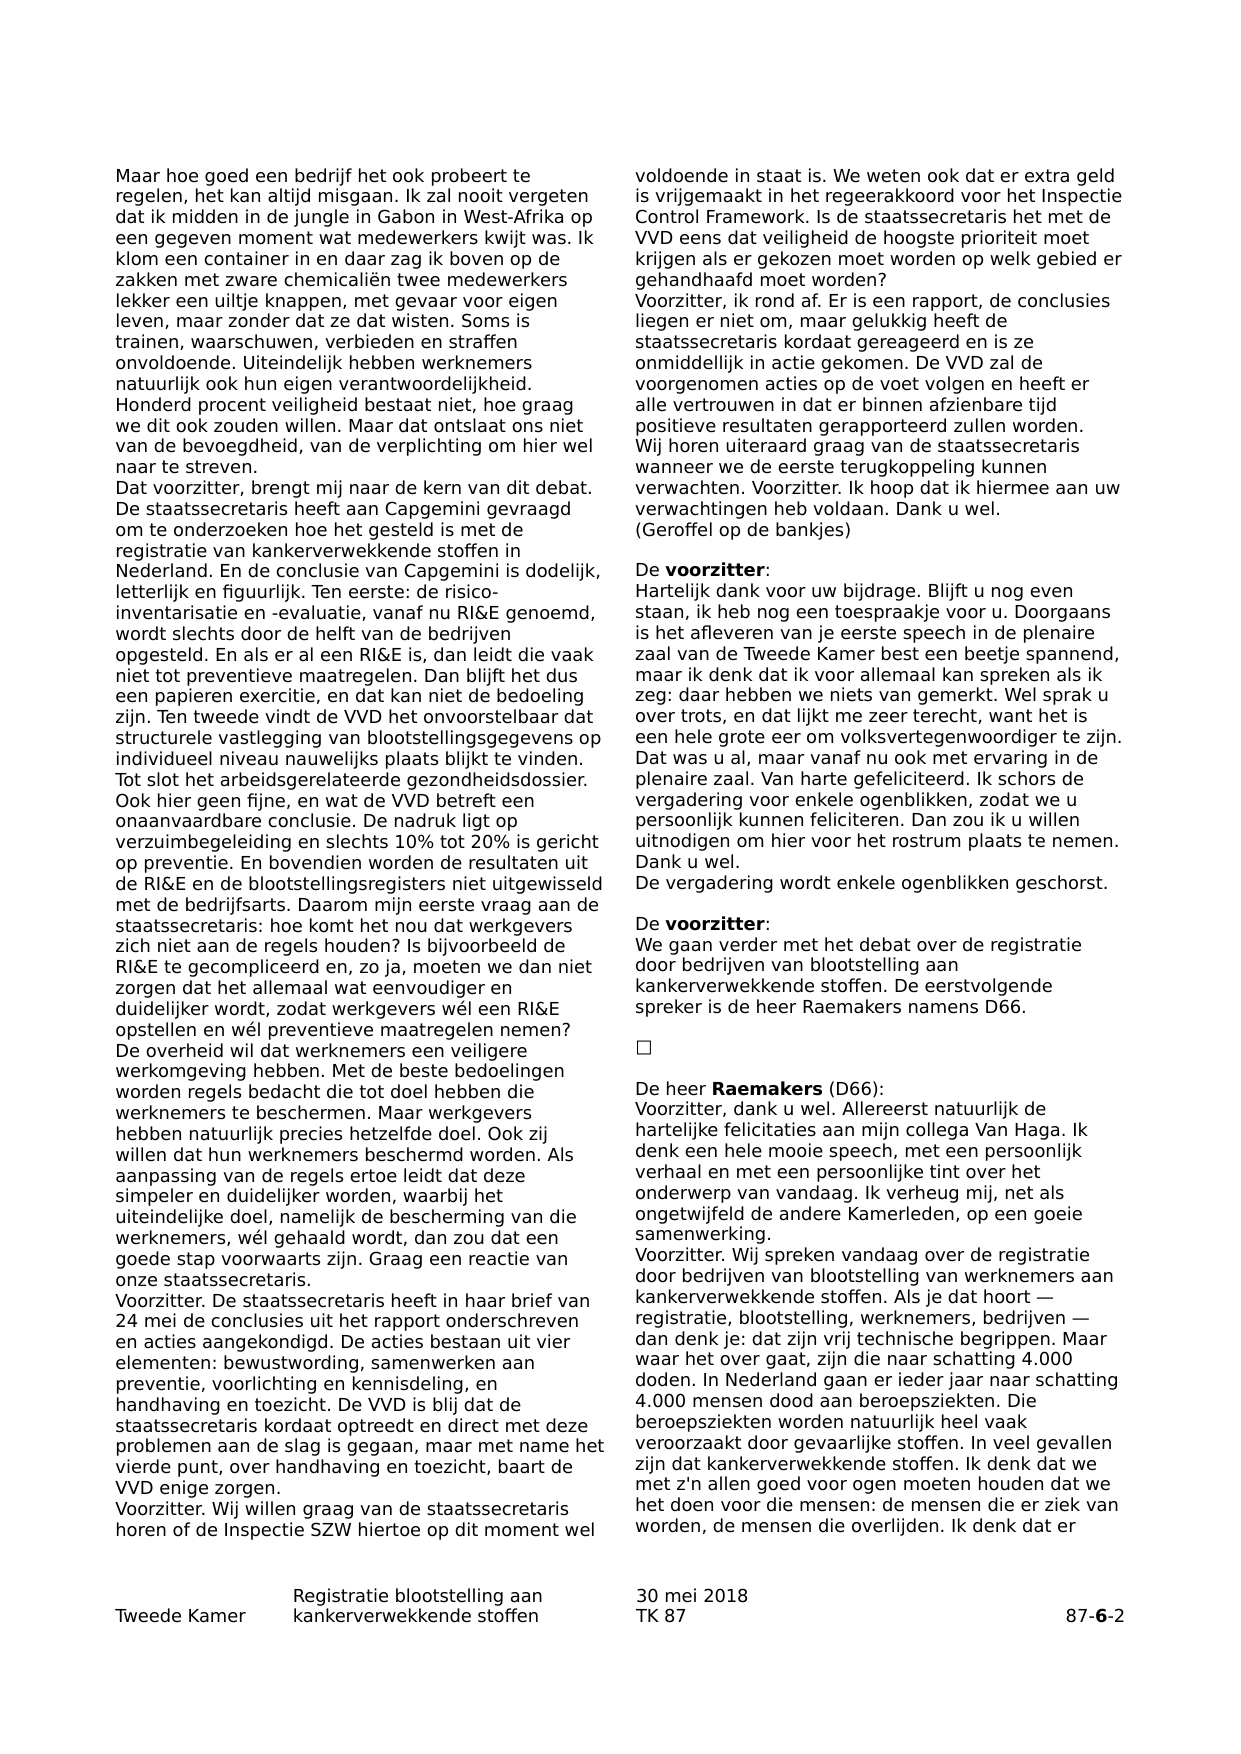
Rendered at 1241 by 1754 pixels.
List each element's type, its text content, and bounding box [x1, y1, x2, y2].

text Tot slot het arbeidsgerelateerde gezondheidsdossier. Ook hier geen fijne, en wat de VVD betreft een onaanvaardbare conclusie. De nadruk ligt op verzuimbegeleiding en slechts 10% tot 20% is gericht op preventie. En bovendien worden de resultaten uit de RI&E en de blootstellingsregisters niet uitgewisseld met de bedrijfsarts. Daarom mijn eerste vraag aan de staatssecretaris: hoe komt het nou dat werkgevers zich niet aan de regels houden? Is bijvoorbeeld de RI&E te gecompliceerd en, zo ja, moeten we dan niet zorgen dat het allemaal wat eenvoudiger en duidelijker wordt, zodat werkgevers wél een RI&E opstellen en wél preventieve maatregelen nemen? [115, 769, 605, 1040]
text De heer Raemakers (D66): [635, 1078, 1125, 1099]
text Voorzitter, dank u wel. Allereerst natuurlijk de hartelijke felicitaties aan mijn collega Van Haga. Ik denk een hele mooie speech, met een persoonlijk verhaal en met een persoonlijke tint over het onderwerp van vandaag. Ik verheug mij, net als ongetwijfeld de andere Kamerleden, op een goeie samenwerking. [635, 1099, 1125, 1245]
text Voorzitter. Wij spreken vandaag over de registratie door bedrijven van blootstelling van werknemers aan kankerverwekkende stoffen. Als je dat hoort — registratie, blootstelling, werknemers, bedrijven — dan denk je: dat zijn vrij technische begrippen. Maar waar het over gaat, zijn die naar schatting 4.000 doden. In Nederland gaan er ieder jaar naar schatting 4.000 mensen dood aan beroepsziekten. Die beroepsziekten worden natuurlijk heel vaak veroorzaakt door gevaarlijke stoffen. In veel gevallen zijn dat kankerverwekkende stoffen. Ik denk dat we met z'n allen goed voor ogen moeten houden dat we het doen voor die mensen: de mensen die er ziek van worden, de mensen die overlijden. Ik denk dat er [635, 1245, 1125, 1537]
text We gaan verder met het debat over de registratie door bedrijven van blootstelling aan kankerverwekkende stoffen. De eerstvolgende spreker is de heer Raemakers namens D66. [635, 934, 1125, 1018]
text De vergadering wordt enkele ogenblikken geschorst. [635, 873, 1125, 893]
text De voorzitter: [635, 913, 1125, 934]
text Maar hoe goed een bedrijf het ook probeert te regelen, het kan altijd misgaan. Ik zal nooit vergeten dat ik midden in de jungle in Gabon in West-Afrika op een gegeven moment wat medewerkers kwijt was. Ik klom een container in en daar zag ik boven op de zakken met zware chemicaliën twee medewerkers lekker een uiltje knappen, met gevaar voor eigen leven, maar zonder dat ze dat wisten. Soms is trainen, waarschuwen, verbieden en straffen onvoldoende. Uiteindelijk hebben werknemers natuurlijk ook hun eigen verantwoordelijkheid. Honderd procent veiligheid bestaat niet, hoe graag we dit ook zouden willen. Maar dat ontslaat ons niet van de bevoegdheid, van de verplichting om hier wel naar te streven. [115, 165, 605, 478]
text De voorzitter: [635, 560, 1125, 581]
text Dat voorzitter, brengt mij naar de kern van dit debat. De staatssecretaris heeft aan Capgemini gevraagd om te onderzoeken hoe het gesteld is met de registratie van kankerverwekkende stoffen in Nederland. En de conclusie van Capgemini is dodelijk, letterlijk en figuurlijk. Ten eerste: de risico-inventarisatie en -evaluatie, vanaf nu RI&E genoemd, wordt slechts door de helft van de bedrijven opgesteld. En als er al een RI&E is, dan leidt die vaak niet tot preventieve maatregelen. Dan blijft het dus een papieren exercitie, en dat kan niet de bedoeling zijn. Ten tweede vindt de VVD het onvoorstelbaar dat structurele vastlegging van blootstellingsgegevens op individueel niveau nauwelijks plaats blijkt te vinden. [115, 478, 605, 769]
text voldoende in staat is. We weten ook dat er extra geld is vrijgemaakt in het regeerakkoord voor het Inspectie Control Framework. Is de staatssecretaris het met de VVD eens dat veiligheid de hoogste prioriteit moet krijgen als er gekozen moet worden op welk gebied er gehandhaafd moet worden? [635, 165, 1125, 290]
text (Geroffel op de bankjes) [635, 519, 1125, 540]
text Voorzitter. Wij willen graag van de staatssecretaris horen of de Inspectie SZW hiertoe op dit moment wel [115, 1499, 605, 1540]
text Voorzitter. De staatssecretaris heeft in haar brief van 24 mei de conclusies uit het rapport onderschreven en acties aangekondigd. De acties bestaan uit vier elementen: bewustwording, samenwerken aan preventie, voorlichting en kennisdeling, en handhaving en toezicht. De VVD is blij dat de staatssecretaris kordaat optreedt en direct met deze problemen aan de slag is gegaan, maar met name het vierde punt, over handhaving en toezicht, baart de VVD enige zorgen. [115, 1290, 605, 1499]
text Wij horen uiteraard graag van de staatssecretaris wanneer we de eerste terugkoppeling kunnen verwachten. Voorzitter. Ik hoop dat ik hiermee aan uw verwachtingen heb voldaan. Dank u wel. [635, 436, 1125, 519]
text Hartelijk dank voor uw bijdrage. Blijft u nog even staan, ik heb nog een toespraakje voor u. Doorgaans is het afleveren van je eerste speech in de plenaire zaal van de Tweede Kamer best een beetje spannend, maar ik denk dat ik voor allemaal kan spreken als ik zeg: daar hebben we niets van gemerkt. Wel sprak u over trots, en dat lijkt me zeer terecht, want het is een hele grote eer om volksvertegenwoordiger te zijn. Dat was u al, maar vanaf nu ook met ervaring in de plenaire zaal. Van harte gefeliciteerd. Ik schors de vergadering voor enkele ogenblikken, zodat we u persoonlijk kunnen feliciteren. Dan zou ik u willen uitnodigen om hier voor het rostrum plaats te nemen. Dank u wel. [635, 581, 1125, 873]
text ⬜ [635, 1038, 1125, 1058]
text Voorzitter, ik rond af. Er is een rapport, de conclusies liegen er niet om, maar gelukkig heeft de staatssecretaris kordaat gereageerd en is ze onmiddellijk in actie gekomen. De VVD zal de voorgenomen acties op de voet volgen en heeft er alle vertrouwen in dat er binnen afzienbare tijd positieve resultaten gerapporteerd zullen worden. [635, 290, 1125, 436]
text De overheid wil dat werknemers een veiligere werkomgeving hebben. Met de beste bedoelingen worden regels bedacht die tot doel hebben die werknemers te beschermen. Maar werkgevers hebben natuurlijk precies hetzelfde doel. Ook zij willen dat hun werknemers beschermd worden. Als aanpassing van de regels ertoe leidt dat deze simpeler en duidelijker worden, waarbij het uiteindelijke doel, namelijk de bescherming van die werknemers, wél gehaald wordt, dan zou dat een goede stap voorwaarts zijn. Graag een reactie van onze staatssecretaris. [115, 1040, 605, 1290]
